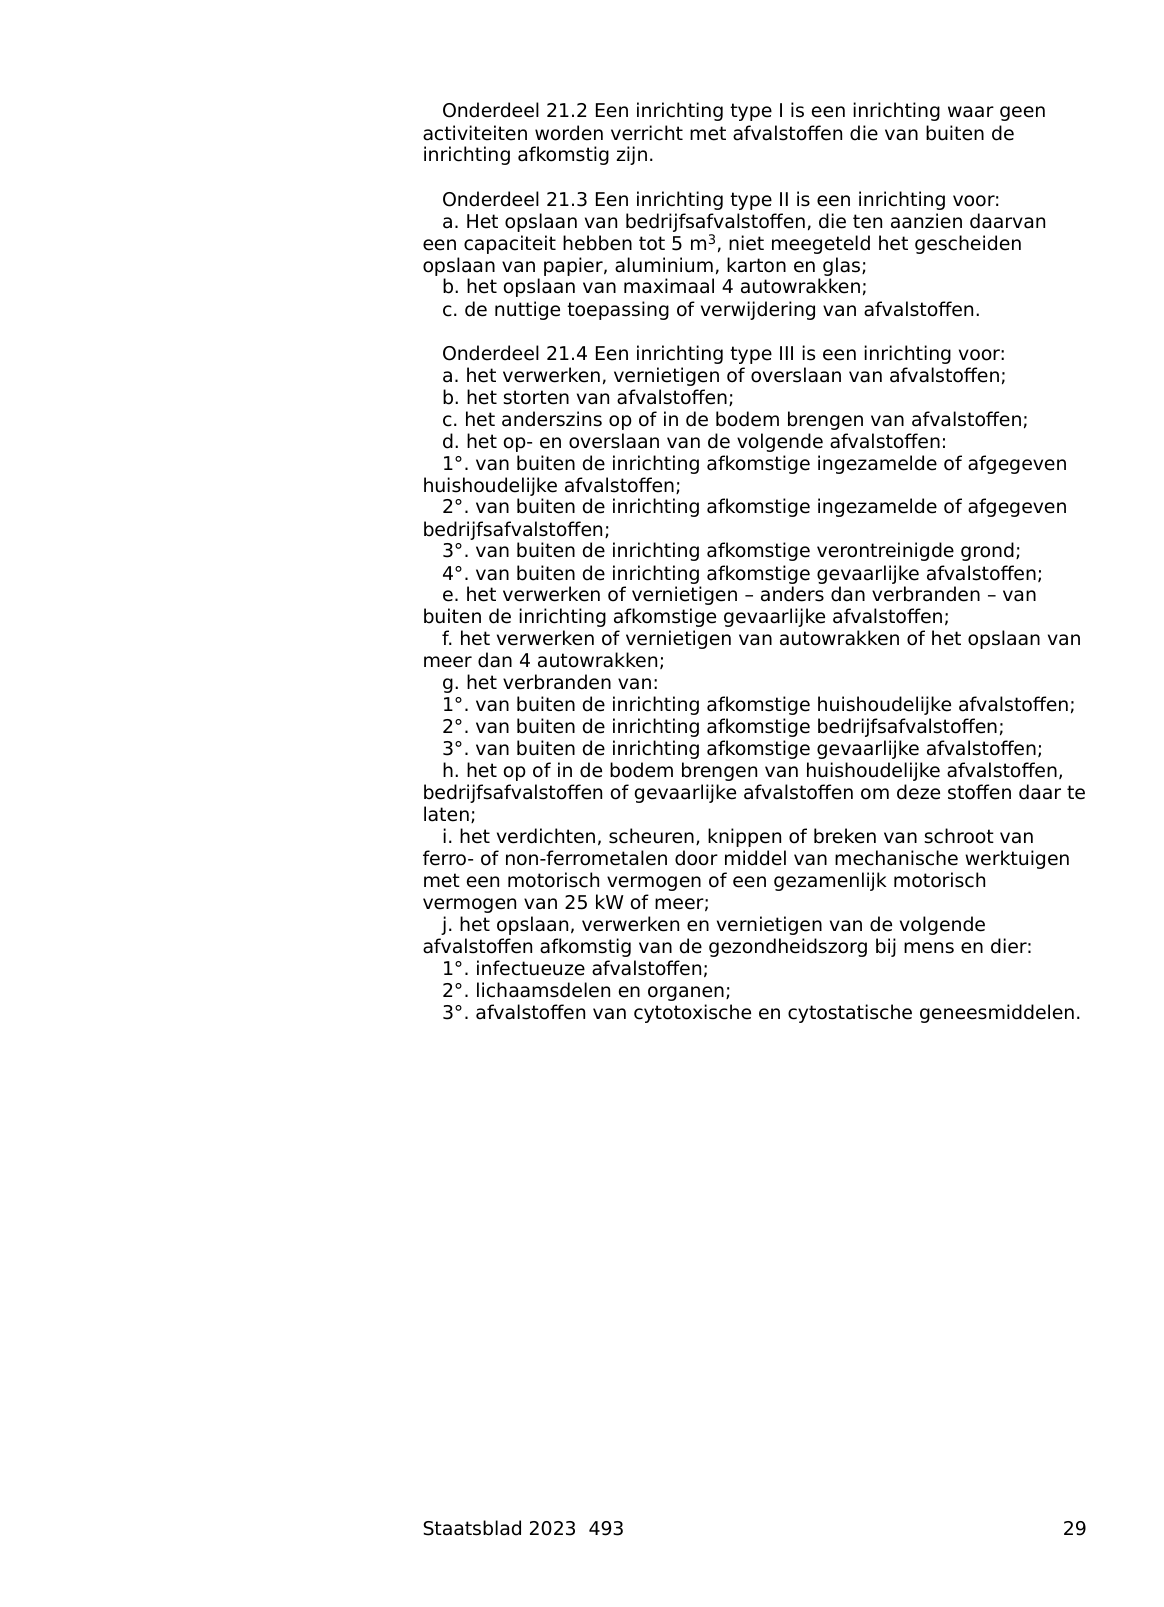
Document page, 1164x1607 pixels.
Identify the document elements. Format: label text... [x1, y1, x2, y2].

text c. het anderszins op of in de bodem brengen van afvalstoffen; [422, 408, 1087, 431]
text 1°. van buiten de inrichting afkomstige ingezamelde of afgegeven huishoudelijke afvalstoffen; [422, 452, 1087, 496]
text h. het op of in de bodem brengen van huishoudelijke afvalstoffen, bedrijfsafvalstoffen of gevaarlijke afvalstoffen om deze stoffen daar te laten; [422, 760, 1087, 826]
text g. het verbranden van: [422, 672, 1087, 694]
text Onderdeel 21.4 Een inrichting type III is een inrichting voor: [422, 343, 1087, 364]
text 3°. afvalstoffen van cytotoxische en cytostatische geneesmiddelen. [422, 1002, 1087, 1024]
text Onderdeel 21.3 Een inrichting type II is een inrichting voor: [422, 188, 1087, 211]
text 3°. van buiten de inrichting afkomstige verontreinigde grond; [422, 540, 1087, 562]
text i. het verdichten, scheuren, knippen of breken van schroot van ferro- of non-ferrometalen door middel van mechanische werktuigen met een motorisch vermogen of een gezamenlijk motorisch vermogen van 25 kW of meer; [422, 826, 1087, 914]
text c. de nuttige toepassing of verwijdering van afvalstoffen. [422, 298, 1087, 320]
text 1°. infectueuze afvalstoffen; [422, 958, 1087, 980]
text e. het verwerken of vernietigen – anders dan verbranden – van buiten de inrichting afkomstige gevaarlijke afvalstoffen; [422, 584, 1087, 628]
text a. het verwerken, vernietigen of overslaan van afvalstoffen; [422, 364, 1087, 387]
text 3°. van buiten de inrichting afkomstige gevaarlijke afvalstoffen; [422, 738, 1087, 760]
text Onderdeel 21.2 Een inrichting type I is een inrichting waar geen activiteiten worden verricht met afvalstoffen die van buiten de inrichting afkomstig zijn. [422, 100, 1087, 166]
text 2°. lichaamsdelen en organen; [422, 980, 1087, 1002]
text f. het verwerken of vernietigen van autowrakken of het opslaan van meer dan 4 autowrakken; [422, 628, 1087, 672]
text j. het opslaan, verwerken en vernietigen van de volgende afvalstoffen afkomstig van de gezondheidszorg bij mens en dier: [422, 914, 1087, 958]
text 1°. van buiten de inrichting afkomstige huishoudelijke afvalstoffen; [422, 694, 1087, 716]
text a. Het opslaan van bedrijfsafvalstoffen, die ten aanzien daarvan een capaciteit hebben tot 5 m3, niet meegeteld het gescheiden opslaan van papier, aluminium, karton en glas; [422, 211, 1087, 276]
text 2°. van buiten de inrichting afkomstige bedrijfsafvalstoffen; [422, 716, 1087, 738]
text 2°. van buiten de inrichting afkomstige ingezamelde of afgegeven bedrijfsafvalstoffen; [422, 496, 1087, 540]
text b. het opslaan van maximaal 4 autowrakken; [422, 276, 1087, 298]
text d. het op- en overslaan van de volgende afvalstoffen: [422, 431, 1087, 452]
text b. het storten van afvalstoffen; [422, 387, 1087, 408]
text 4°. van buiten de inrichting afkomstige gevaarlijke afvalstoffen; [422, 562, 1087, 584]
